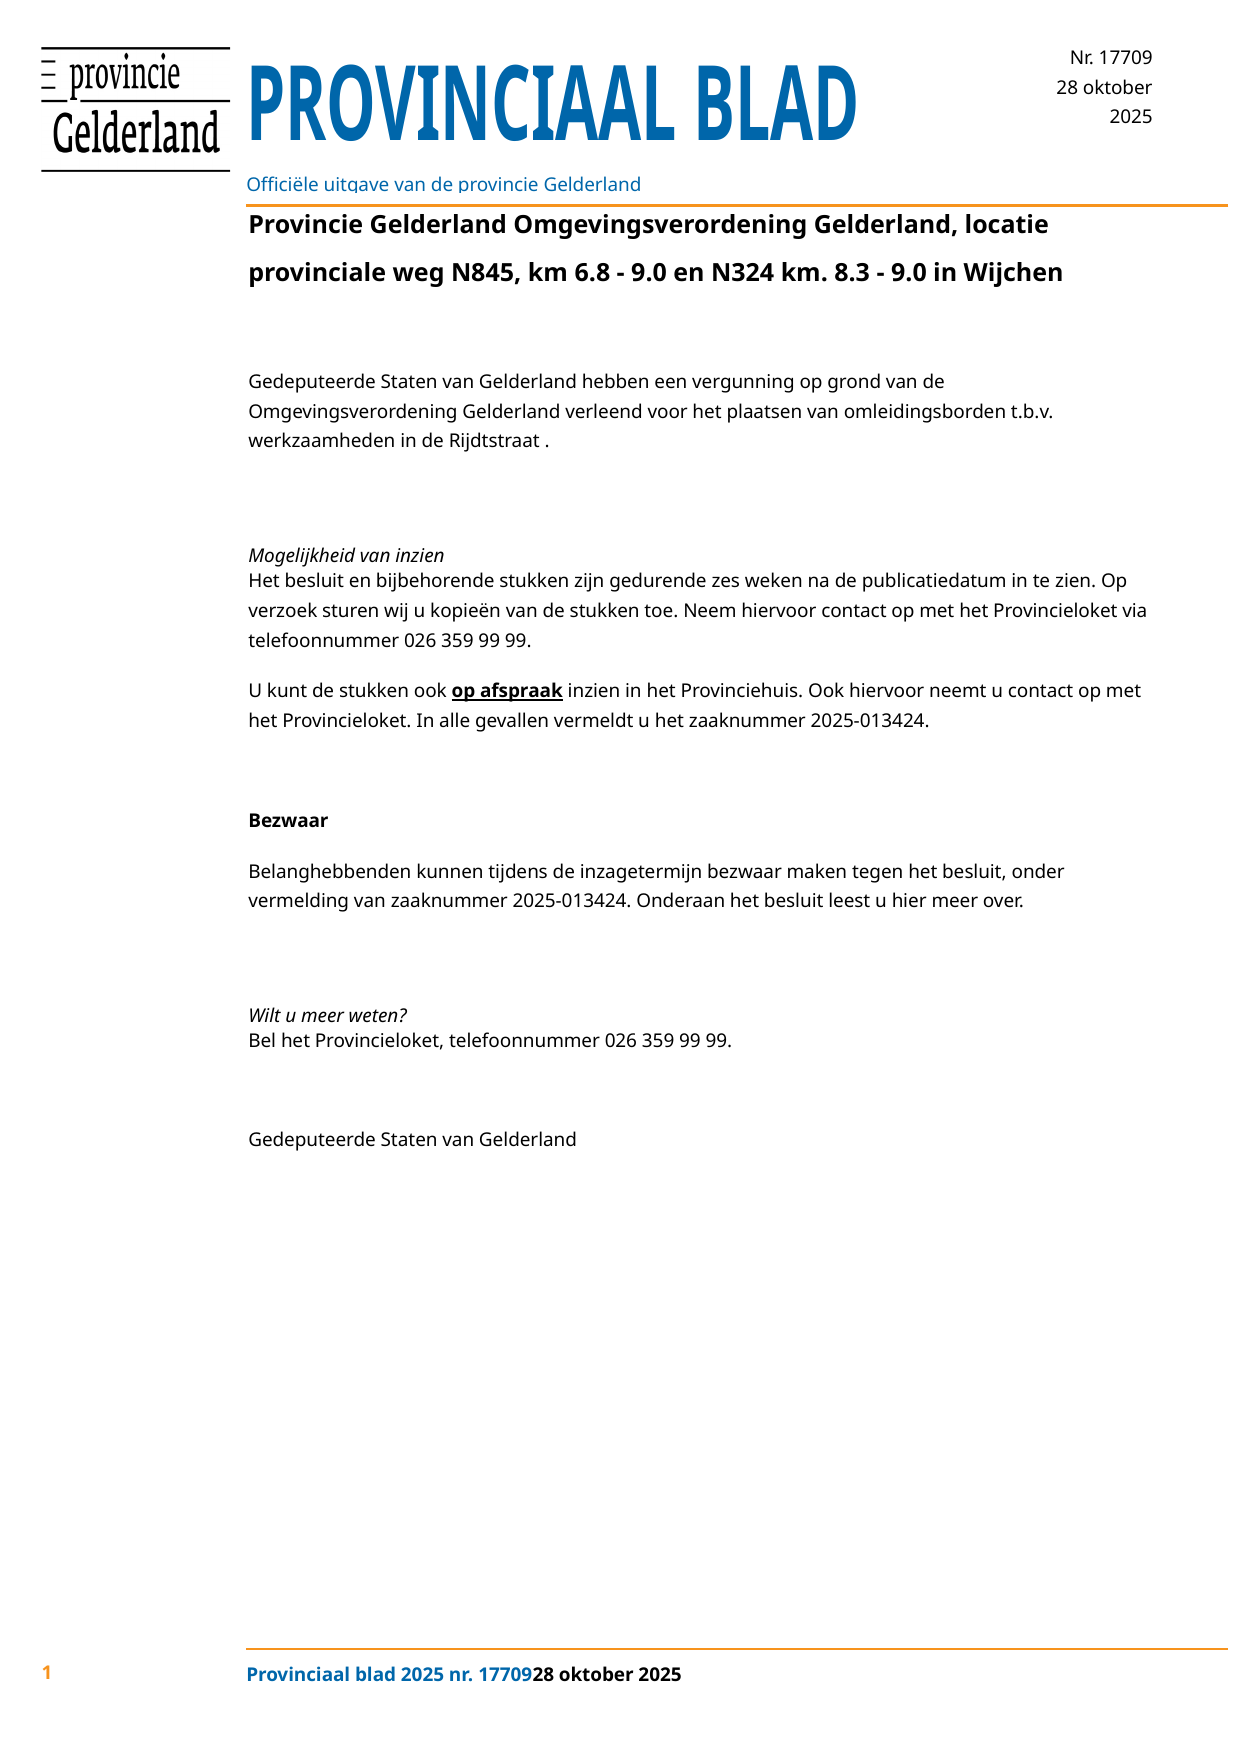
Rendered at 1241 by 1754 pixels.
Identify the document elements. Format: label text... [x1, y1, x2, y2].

text Gedeputeerde Staten van Gelderland hebben een vergunning op grond van de Omgevingsverordening Gelderland verleend voor het plaatsen van omleidingsborden t.b.v. werkzaamheden in de Rijdtstraat . [248, 368, 1152, 453]
text Bel het Provincieloket, telefoonnummer 026 359 99 99. [248, 1028, 1152, 1053]
text Provincie Gelderland Omgevingsverordening Gelderland, locatie provinciale weg N845, km 6.8 - 9.0 en N324 km. 8.3 - 9.0 in Wijchen [248, 207, 1152, 288]
text Gedeputeerde Staten van Gelderland [248, 1126, 1152, 1152]
text Bezwaar [248, 808, 1152, 833]
text U kunt de stukken ook op afspraak inzien in het Provinciehuis. Ook hiervoor neemt u contact op met het Provincieloket. In alle gevallen vermeldt u het zaaknummer 2025-013424. [248, 677, 1152, 732]
text Het besluit en bijbehorende stukken zijn gedurende zes weken na de publicatiedatum in te zien. Op verzoek sturen wij u kopieën van de stukken toe. Neem hiervoor contact op met het Provincieloket via telefoonnummer 026 359 99 99. [248, 568, 1152, 652]
text Belanghebbenden kunnen tijdens de inzagetermijn bezwaar maken tegen het besluit, onder vermelding van zaaknummer 2025-013424. Onderaan het besluit leest u hier meer over. [248, 858, 1152, 913]
picture [41, 47, 231, 172]
text Mogelijkheid van inzien [248, 542, 1152, 568]
text Wilt u meer weten? [248, 1002, 1152, 1028]
